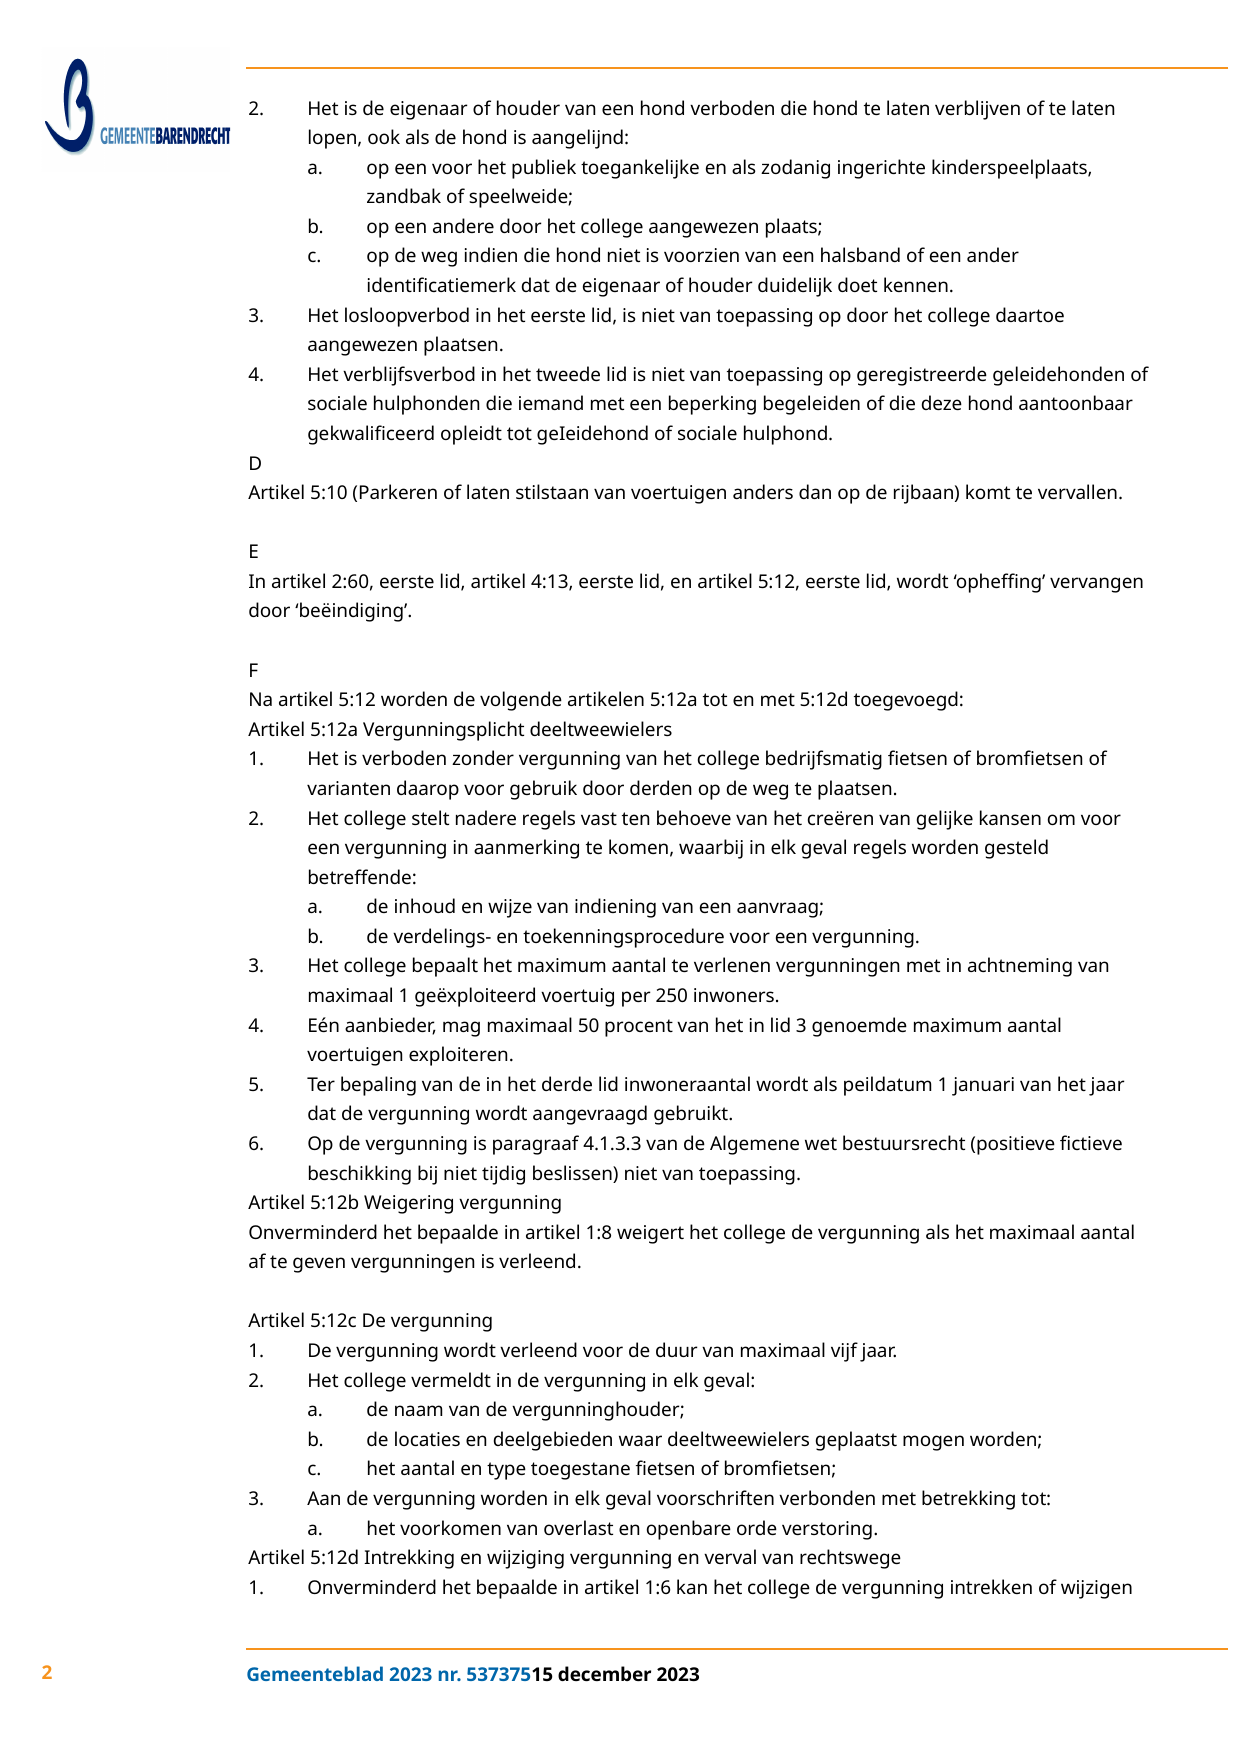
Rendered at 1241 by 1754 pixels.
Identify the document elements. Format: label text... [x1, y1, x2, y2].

list Het college bepaalt het maximum aantal te verlenen vergunningen met in achtneming van maximaal 1 geëxploiteerd voertuig per 250 inwoners. [248, 953, 1152, 1008]
text Onverminderd het bepaalde in artikel 1:8 weigert het college de vergunning als het maximaal aantal af te geven vergunningen is verleend. [248, 1219, 1152, 1274]
text Artikel 5:12d Intrekking en wijziging vergunning en verval van rechtswege [248, 1544, 1152, 1570]
list De vergunning wordt verleend voor de duur van maximaal vijf jaar. [248, 1337, 1152, 1363]
text D [248, 450, 1152, 476]
text F [248, 657, 1152, 683]
text Artikel 5:12c De vergunning [248, 1308, 1152, 1333]
text Na artikel 5:12 worden de volgende artikelen 5:12a tot en met 5:12d toegevoegd: [248, 686, 1152, 712]
list op de weg indien die hond niet is voorzien van een halsband of een ander identificatiemerk dat de eigenaar of houder duidelijk doet kennen. [307, 243, 1152, 298]
list het voorkomen van overlast en openbare orde verstoring. [307, 1515, 1152, 1541]
text Artikel 5:12a Vergunningsplicht deeltweewielers [248, 716, 1152, 742]
list Op de vergunning is paragraaf 4.1.3.3 van de Algemene wet bestuursrecht (positieve fictieve beschikking bij niet tijdig beslissen) niet van toepassing. [248, 1130, 1152, 1186]
list op een andere door het college aangewezen plaats; [307, 213, 1152, 239]
list op een voor het publiek toegankelijke en als zodanig ingerichte kinderspeelplaats, zandbak of speelweide; [307, 154, 1152, 209]
text Artikel 5:12b Weigering vergunning [248, 1189, 1152, 1215]
text In artikel 2:60, eerste lid, artikel 4:13, eerste lid, en artikel 5:12, eerste lid, wordt ‘opheffing’ vervangen door ‘beëindiging’. [248, 568, 1152, 623]
list Het college stelt nadere regels vast ten behoeve van het creëren van gelijke kansen om voor een vergunning in aanmerking te komen, waarbij in elk geval regels worden gesteld betreffende: [248, 805, 1152, 890]
picture [41, 47, 231, 172]
list de inhoud en wijze van indiening van een aanvraag; [307, 893, 1152, 919]
list het aantal en type toegestane fietsen of bromfietsen; [307, 1456, 1152, 1481]
list Aan de vergunning worden in elk geval voorschriften verbonden met betrekking tot: [248, 1485, 1152, 1511]
list Eén aanbieder, mag maximaal 50 procent van het in lid 3 genoemde maximum aantal voertuigen exploiteren. [248, 1012, 1152, 1067]
list Het is verboden zonder vergunning van het college bedrijfsmatig fietsen of bromfietsen of varianten daarop voor gebruik door derden op de weg te plaatsen. [248, 746, 1152, 801]
list de verdelings- en toekenningsprocedure voor een vergunning. [307, 923, 1152, 949]
text E [248, 538, 1152, 564]
list Het losloopverbod in het eerste lid, is niet van toepassing op door het college daartoe aangewezen plaatsen. [248, 302, 1152, 357]
list Het verblijfsverbod in het tweede lid is niet van toepassing op geregistreerde geleidehonden of sociale hulphonden die iemand met een beperking begeleiden of die deze hond aantoonbaar gekwalificeerd opleidt tot geIeidehond of sociale hulphond. [248, 361, 1152, 446]
list Het is de eigenaar of houder van een hond verboden die hond te laten verblijven of te laten lopen, ook als de hond is aangelijnd: [248, 95, 1152, 150]
list de locaties en deelgebieden waar deeltweewielers geplaatst mogen worden; [307, 1426, 1152, 1452]
text Artikel 5:10 (Parkeren of laten stilstaan van voertuigen anders dan op de rijbaan) komt te vervallen. [248, 479, 1152, 505]
list Ter bepaling van de in het derde lid inwoneraantal wordt als peildatum 1 januari van het jaar dat de vergunning wordt aangevraagd gebruikt. [248, 1071, 1152, 1126]
list de naam van de vergunninghouder; [307, 1396, 1152, 1422]
list Het college vermeldt in de vergunning in elk geval: [248, 1367, 1152, 1393]
list Onverminderd het bepaalde in artikel 1:6 kan het college de vergunning intrekken of wijzigen [248, 1574, 1152, 1600]
